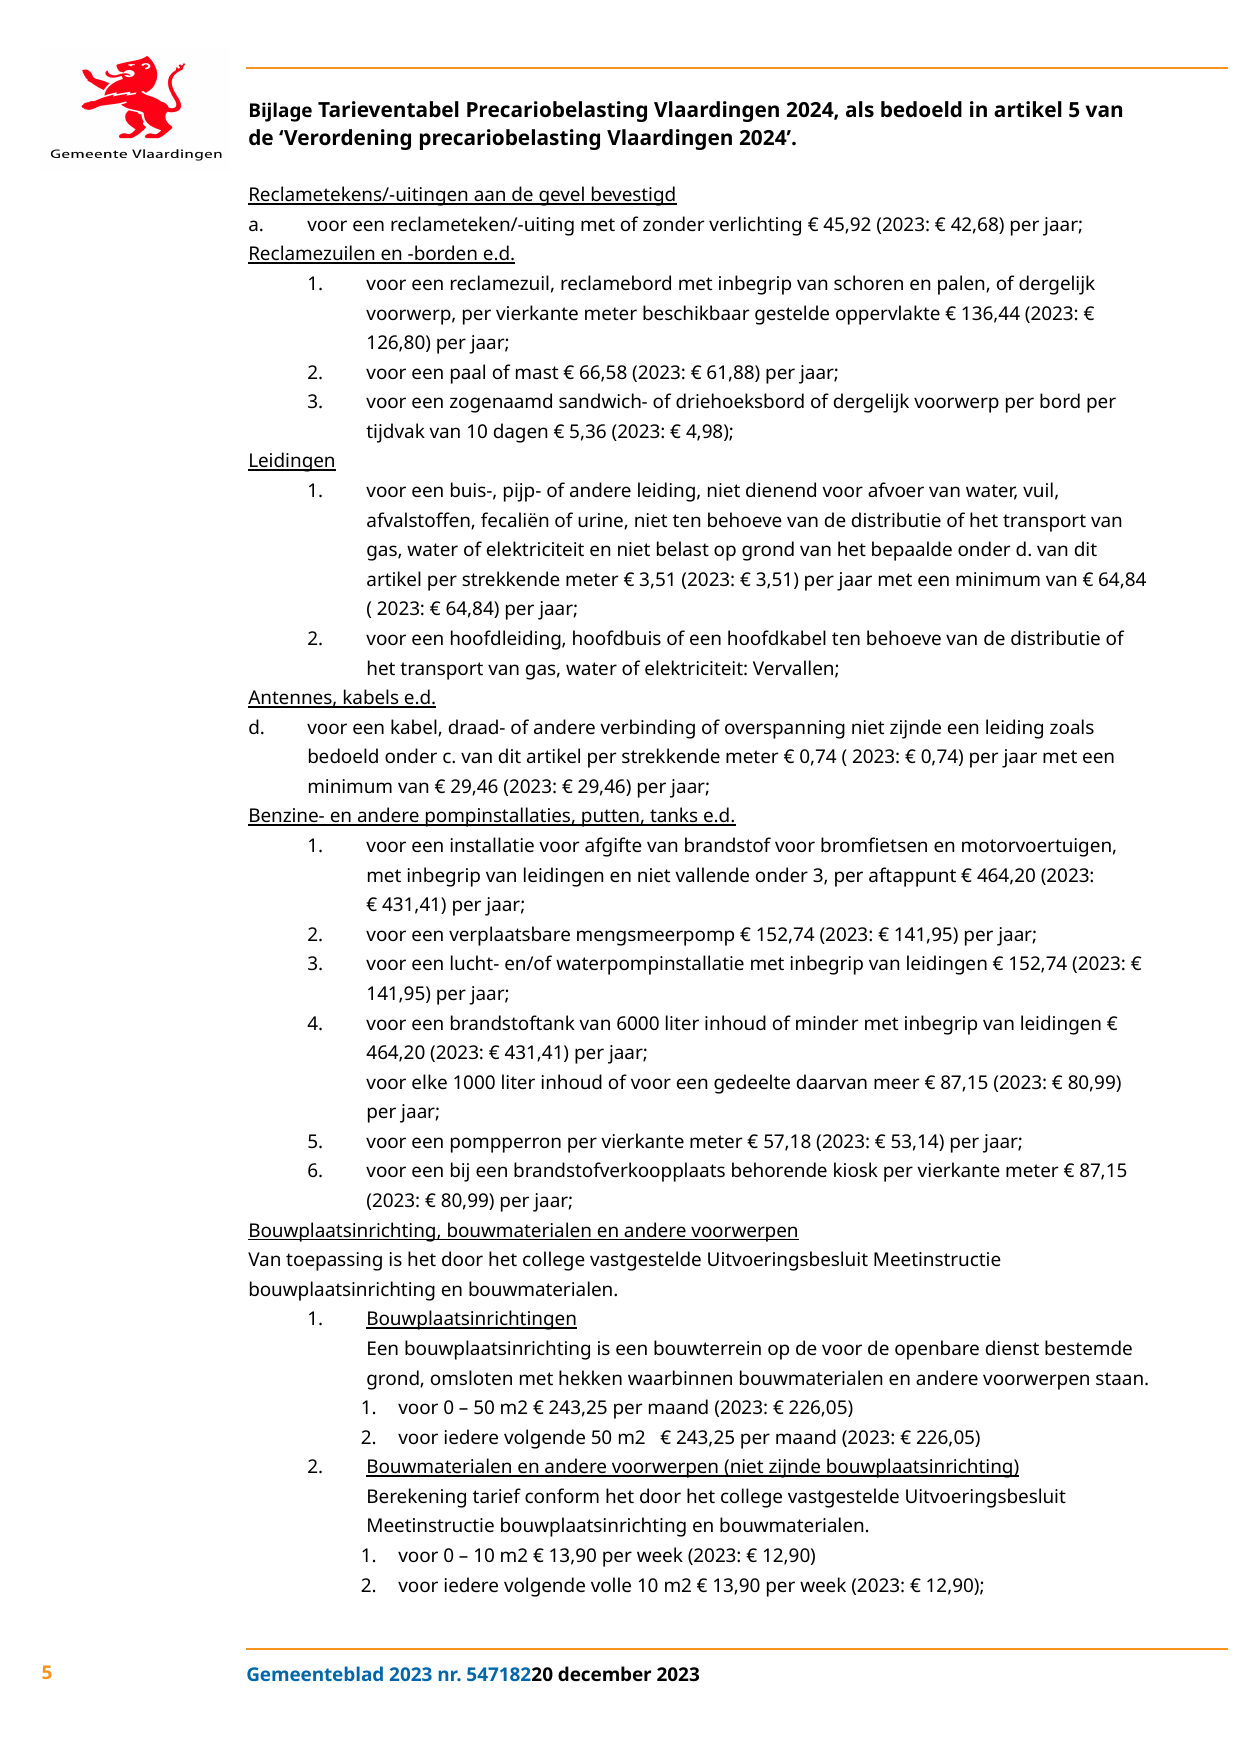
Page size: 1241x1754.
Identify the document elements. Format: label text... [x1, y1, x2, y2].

list voor een paal of mast € 66,58 (2023: € 61,88) per jaar; [307, 359, 1152, 384]
text Leidingen [248, 448, 1152, 473]
list voor een pompperron per vierkante meter € 57,18 (2023: € 53,14) per jaar; [307, 1128, 1152, 1154]
list € 431,41) per jaar; [307, 891, 1152, 917]
list Berekening tarief conform het door het college vastgestelde Uitvoeringsbesluit Meetinstructie bouwplaatsinrichting en bouwmaterialen. [307, 1483, 1152, 1538]
list voor een lucht- en/of waterpompinstallatie met inbegrip van leidingen € 152,74 (2023: € 141,95) per jaar; [307, 951, 1152, 1006]
list voor een buis-, pijp- of andere leiding, niet dienend voor afvoer van water, vuil, afvalstoffen, fecaliën of urine, niet ten behoeve van de distributie of het transport van gas, water of elektriciteit en niet belast op grond van het bepaalde onder d. van dit artikel per strekkende meter € 3,51 (2023: € 3,51) per jaar met een minimum van € 64,84 ( 2023: € 64,84) per jaar; [307, 477, 1152, 621]
list voor een verplaatsbare mengsmeerpomp € 152,74 (2023: € 141,95) per jaar; [307, 921, 1152, 947]
list Bouwplaatsinrichtingen [307, 1306, 1152, 1331]
text Bouwplaatsinrichting, bouwmaterialen en andere voorwerpen [248, 1217, 1152, 1242]
list Bouwmaterialen en andere voorwerpen (niet zijnde bouwplaatsinrichting) [307, 1453, 1152, 1479]
list voor 0 – 50 m2 € 243,25 per maand (2023: € 226,05) [361, 1394, 1152, 1420]
list voor iedere volgende volle 10 m2 € 13,90 per week (2023: € 12,90); [361, 1572, 1152, 1597]
text Bijlage Tarieventabel Precariobelasting Vlaardingen 2024, als bedoeld in artikel 5 van de ‘Verordening precariobelasting Vlaardingen 2024’. [248, 95, 1152, 152]
list Een bouwplaatsinrichting is een bouwterrein op de voor de openbare dienst bestemde grond, omsloten met hekken waarbinnen bouwmaterialen en andere voorwerpen staan. [307, 1335, 1152, 1390]
list voor een hoofdleiding, hoofdbuis of een hoofdkabel ten behoeve van de distributie of het transport van gas, water of elektriciteit: Vervallen; [307, 625, 1152, 680]
list voor een bij een brandstofverkoopplaats behorende kiosk per vierkante meter € 87,15 (2023: € 80,99) per jaar; [307, 1158, 1152, 1213]
list voor een brandstoftank van 6000 liter inhoud of minder met inbegrip van leidingen € 464,20 (2023: € 431,41) per jaar; [307, 1010, 1152, 1065]
list voor een installatie voor afgifte van brandstof voor bromfiet­sen en motorvoertuigen, met inbegrip van leidingen en niet vallende onder 3, per aftap­punt € 464,20 (2023: [307, 832, 1152, 887]
list voor een reclameteken/-uiting met of zonder verlichting € 45,92 (2023: € 42,68) per jaar; [248, 211, 1152, 237]
list voor een reclamezuil, reclamebord met inbegrip van schoren en palen, of dergelijk voorwerp, per vier­kante meter beschikbaar gestelde oppervlakte € 136,44 (2023: € 126,80) per jaar; [307, 270, 1152, 355]
text Reclamezuilen en -borden e.d. [248, 241, 1152, 266]
text Reclametekens/-uitingen aan de gevel bevestigd [248, 181, 1152, 207]
text A­ntennes, kabels e.d. [248, 684, 1152, 710]
list voor een kabel, draad- of andere verbinding of overspan­ning niet zijnde een leiding zoals bedoeld onder c. van dit artikel per strek­kende meter € 0,74 ( 2023: € 0,74) per jaar met een minimum van € 29,46 (2023: € 29,46) per jaar; [248, 714, 1152, 799]
list voor 0 – 10 m2 € 13,90 per week (2023: € 12,90) [361, 1542, 1152, 1568]
list voor elke 1000 liter inhoud of voor een gedeelte daarvan meer € 87,15 (2023: € 80,99) per jaar; [307, 1069, 1152, 1124]
text Benzine- en andere pompinstallaties, putten, tanks e.d. [248, 803, 1152, 828]
list voor iedere volgende 50 m2 € 243,25 per maand (2023: € 226,05) [361, 1424, 1152, 1449]
picture [41, 47, 231, 172]
list voor een zogenaamd sandwich- of driehoeksbord of dergelijk voorwerp per bord per tijdvak van 10 dagen € 5,36 (2023: € 4,98); [307, 388, 1152, 444]
text Van toepassing is het door het college vastgestelde Uitvoeringsbesluit Meetinstructie bouwplaatsinrichting en bouwmaterialen. [248, 1246, 1152, 1302]
